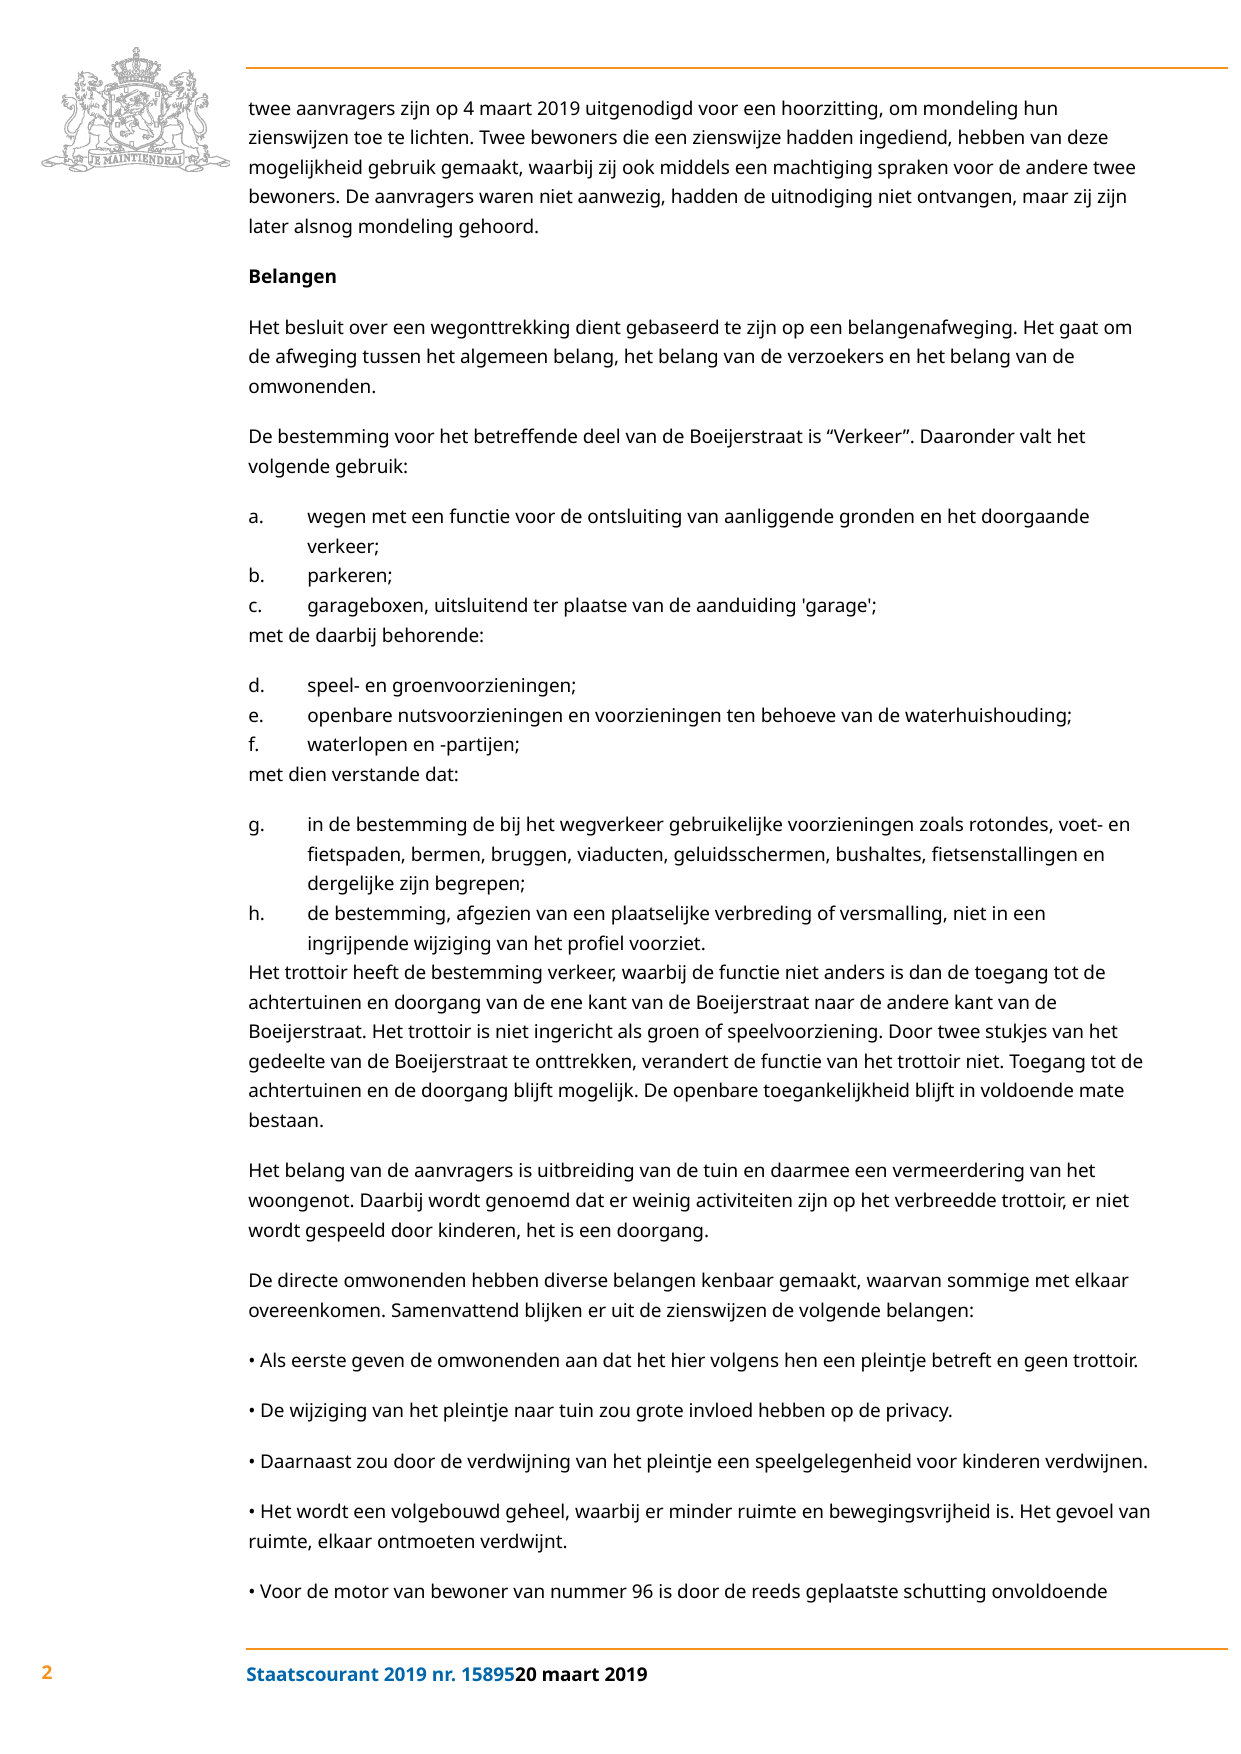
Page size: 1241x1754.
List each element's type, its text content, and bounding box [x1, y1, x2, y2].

list waterlopen en -partijen; [248, 731, 1152, 757]
text Belangen [248, 263, 1152, 289]
text • De wijziging van het pleintje naar tuin zou grote invloed hebben op de privacy. [248, 1398, 1152, 1423]
list de bestemming, afgezien van een plaatselijke verbreding of versmalling, niet in een ingrijpende wijziging van het profiel voorziet. [248, 900, 1152, 956]
text met dien verstande dat: [248, 761, 1152, 787]
text • Als eerste geven de omwonenden aan dat het hier volgens hen een pleintje betreft en geen trottoir. [248, 1347, 1152, 1373]
text • Het wordt een volgebouwd geheel, waarbij er minder ruimte en bewegingsvrijheid is. Het gevoel van ruimte, elkaar ontmoeten verdwijnt. [248, 1498, 1152, 1554]
list speel- en groenvoorzieningen; [248, 672, 1152, 698]
text De directe omwonenden hebben diverse belangen kenbaar gemaakt, waarvan sommige met elkaar overeenkomen. Samenvattend blijken er uit de zienswijzen de volgende belangen: [248, 1267, 1152, 1323]
list wegen met een functie voor de ontsluiting van aanliggende gronden en het doorgaande verkeer; [248, 503, 1152, 559]
text twee aanvragers zijn op 4 maart 2019 uitgenodigd voor een hoorzitting, om mondeling hun zienswijzen toe te lichten. Twee bewoners die een zienswijze hadden ingediend, hebben van deze mogelijkheid gebruik gemaakt, waarbij zij ook middels een machtiging spraken voor de andere twee bewoners. De aanvragers waren niet aanwezig, hadden de uitnodiging niet ontvangen, maar zij zijn later alsnog mondeling gehoord. [248, 95, 1152, 239]
text Het belang van de aanvragers is uitbreiding van de tuin en daarmee een vermeerdering van het woongenot. Daarbij wordt genoemd dat er weinig activiteiten zijn op het verbreedde trottoir, er niet wordt gespeeld door kinderen, het is een doorgang. [248, 1158, 1152, 1243]
list openbare nutsvoorzieningen en voorzieningen ten behoeve van de waterhuishouding; [248, 702, 1152, 728]
picture [41, 47, 231, 172]
text • Daarnaast zou door de verdwijning van het pleintje een speelgelegenheid voor kinderen verdwijnen. [248, 1448, 1152, 1474]
text Het besluit over een wegonttrekking dient gebaseerd te zijn op een belangenafweging. Het gaat om de afweging tussen het algemeen belang, het belang van de verzoekers en het belang van de omwonenden. [248, 314, 1152, 399]
text De bestemming voor het betreffende deel van de Boeijerstraat is “Verkeer”. Daaronder valt het volgende gebruik: [248, 423, 1152, 479]
list garageboxen, uitsluitend ter plaatse van de aanduiding 'garage'; [248, 592, 1152, 618]
text met de daarbij behorende: [248, 622, 1152, 648]
list in de bestemming de bij het wegverkeer gebruikelijke voorzieningen zoals rotondes, voet- en fietspaden, bermen, bruggen, viaducten, geluidsschermen, bushaltes, fietsenstallingen en dergelijke zijn begrepen; [248, 811, 1152, 896]
text Het trottoir heeft de bestemming verkeer, waarbij de functie niet anders is dan de toegang tot de achtertuinen en doorgang van de ene kant van de Boeijerstraat naar de andere kant van de Boeijerstraat. Het trottoir is niet ingericht als groen of speelvoorziening. Door twee stukjes van het gedeelte van de Boeijerstraat te onttrekken, verandert de functie van het trottoir niet. Toegang tot de achtertuinen en de doorgang blijft mogelijk. De openbare toegankelijkheid blijft in voldoende mate bestaan. [248, 959, 1152, 1133]
text • Voor de motor van bewoner van nummer 96 is door de reeds geplaatste schutting onvoldoende [248, 1578, 1152, 1604]
list parkeren; [248, 563, 1152, 588]
